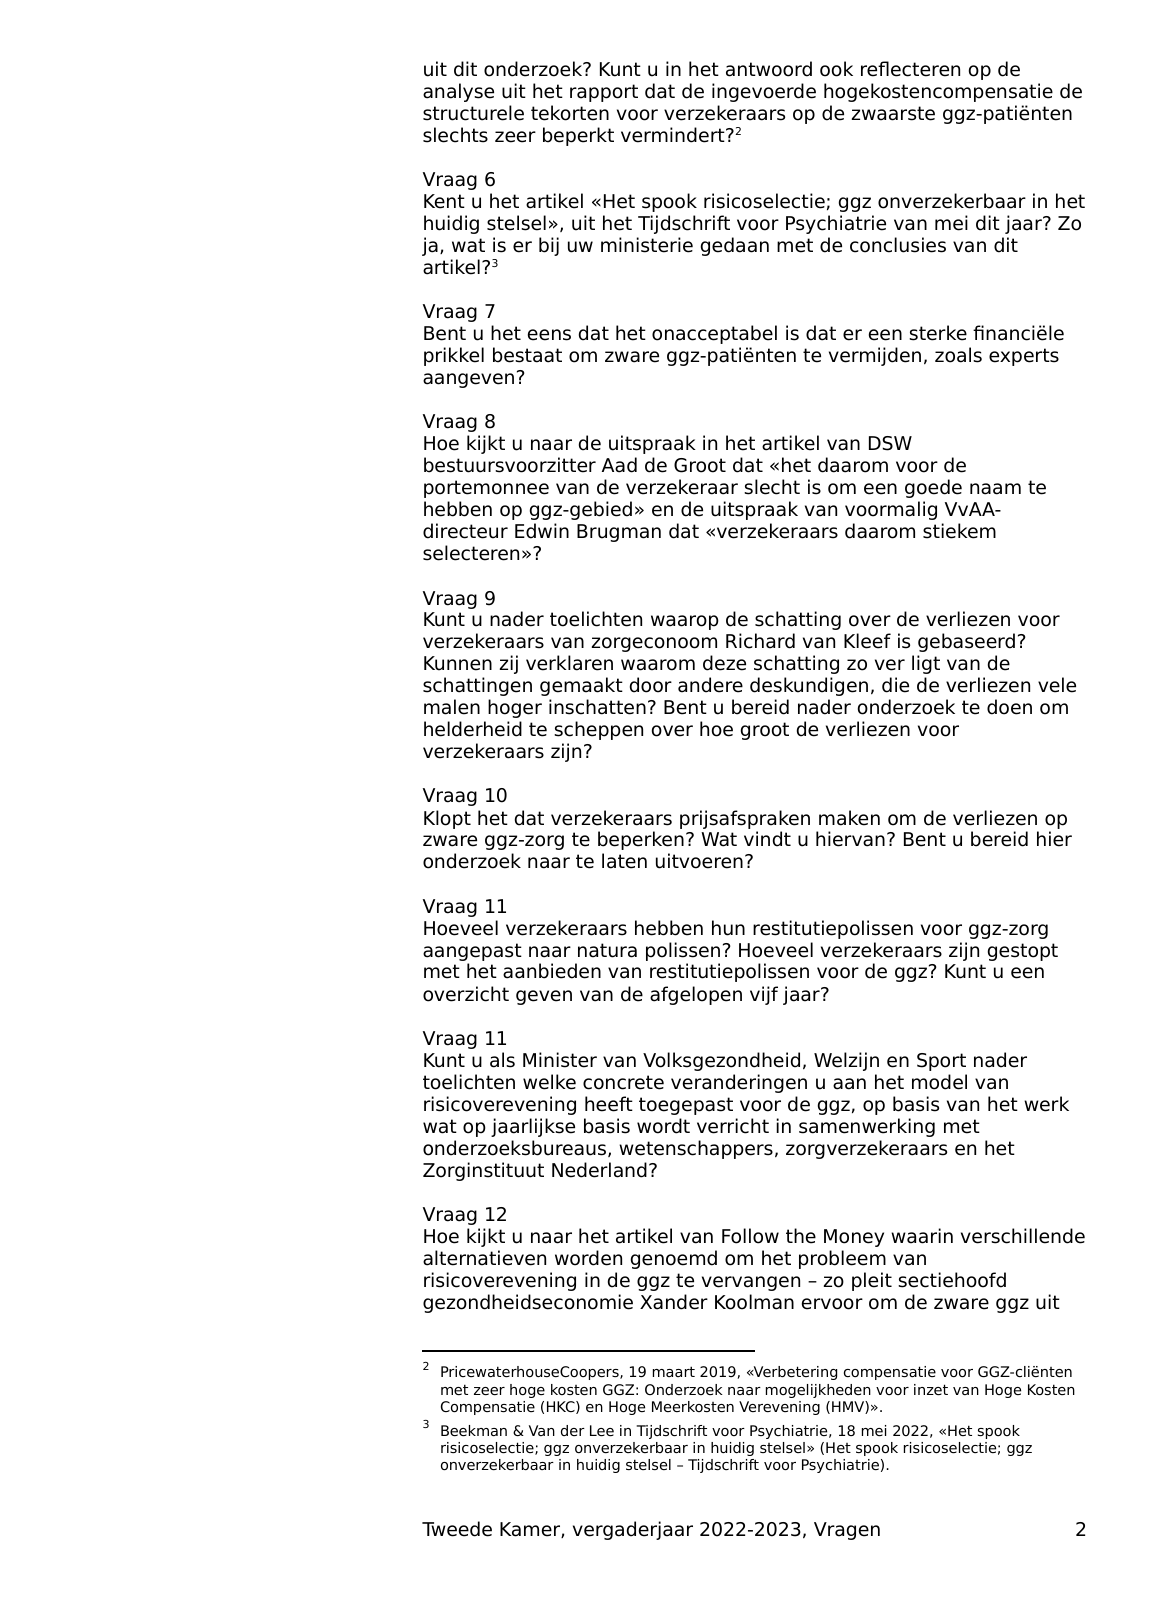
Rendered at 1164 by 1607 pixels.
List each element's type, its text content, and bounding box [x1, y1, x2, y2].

text Bent u het eens dat het onacceptabel is dat er een sterke financiële prikkel bestaat om zware ggz-patiënten te vermijden, zoals experts aangeven? [422, 323, 1087, 389]
text Vraag 9 [422, 587, 1087, 609]
text Hoe kijkt u naar de uitspraak in het artikel van DSW bestuursvoorzitter Aad de Groot dat «het daarom voor de portemonnee van de verzekeraar slecht is om een goede naam te hebben op ggz-gebied» en de uitspraak van voormalig VvAA-directeur Edwin Brugman dat «verzekeraars daarom stiekem selecteren»? [422, 433, 1087, 565]
text Kunt u nader toelichten waarop de schatting over de verliezen voor verzekeraars van zorgeconoom Richard van Kleef is gebaseerd? Kunnen zij verklaren waarom deze schatting zo ver ligt van de schattingen gemaakt door andere deskundigen, die de verliezen vele malen hoger inschatten? Bent u bereid nader onderzoek te doen om helderheid te scheppen over hoe groot de verliezen voor verzekeraars zijn? [422, 609, 1087, 763]
text uit dit onderzoek? Kunt u in het antwoord ook reflecteren op de analyse uit het rapport dat de ingevoerde hogekostencompensatie de structurele tekorten voor verzekeraars op de zwaarste ggz-patiënten slechts zeer beperkt vermindert? [422, 59, 1087, 147]
text Vraag 12 [422, 1204, 1087, 1226]
text Vraag 11 [422, 896, 1087, 917]
text Klopt het dat verzekeraars prijsafspraken maken om de verliezen op zware ggz-zorg te beperken? Wat vindt u hiervan? Bent u bereid hier onderzoek naar te laten uitvoeren? [422, 807, 1087, 873]
text PricewaterhouseCoopers, 19 maart 2019, «Verbetering compensatie voor GGZ-cliënten met zeer hoge kosten GGZ: Onderzoek naar mogelijkheden voor inzet van Hoge Kosten Compensatie (HKC) en Hoge Meerkosten Verevening (HMV)». [422, 1360, 1087, 1416]
text Vraag 8 [422, 411, 1087, 433]
text Vraag 7 [422, 301, 1087, 323]
text Kent u het artikel «Het spook risicoselectie; ggz onverzekerbaar in het huidig stelsel», uit het Tijdschrift voor Psychiatrie van mei dit jaar? Zo ja, wat is er bij uw ministerie gedaan met de conclusies van dit artikel? [422, 191, 1087, 279]
text Vraag 10 [422, 785, 1087, 807]
text Kunt u als Minister van Volksgezondheid, Welzijn en Sport nader toelichten welke concrete veranderingen u aan het model van risicoverevening heeft toegepast voor de ggz, op basis van het werk wat op jaarlijkse basis wordt verricht in samenwerking met onderzoeksbureaus, wetenschappers, zorgverzekeraars en het Zorginstituut Nederland? [422, 1049, 1087, 1181]
text Vraag 6 [422, 169, 1087, 191]
text Hoeveel verzekeraars hebben hun restitutiepolissen voor ggz-zorg aangepast naar natura polissen? Hoeveel verzekeraars zijn gestopt met het aanbieden van restitutiepolissen voor de ggz? Kunt u een overzicht geven van de afgelopen vijf jaar? [422, 917, 1087, 1005]
text Hoe kijkt u naar het artikel van Follow the Money waarin verschillende alternatieven worden genoemd om het probleem van risicoverevening in de ggz te vervangen – zo pleit sectiehoofd gezondheidseconomie Xander Koolman ervoor om de zware ggz uit [422, 1226, 1087, 1313]
text Beekman & Van der Lee in Tijdschrift voor Psychiatrie, 18 mei 2022, «Het spook risicoselectie; ggz onverzekerbaar in huidig stelsel» (Het spook risicoselectie; ggz onverzekerbaar in huidig stelsel – Tijdschrift voor Psychiatrie). [422, 1418, 1087, 1474]
text Vraag 11 [422, 1028, 1087, 1049]
